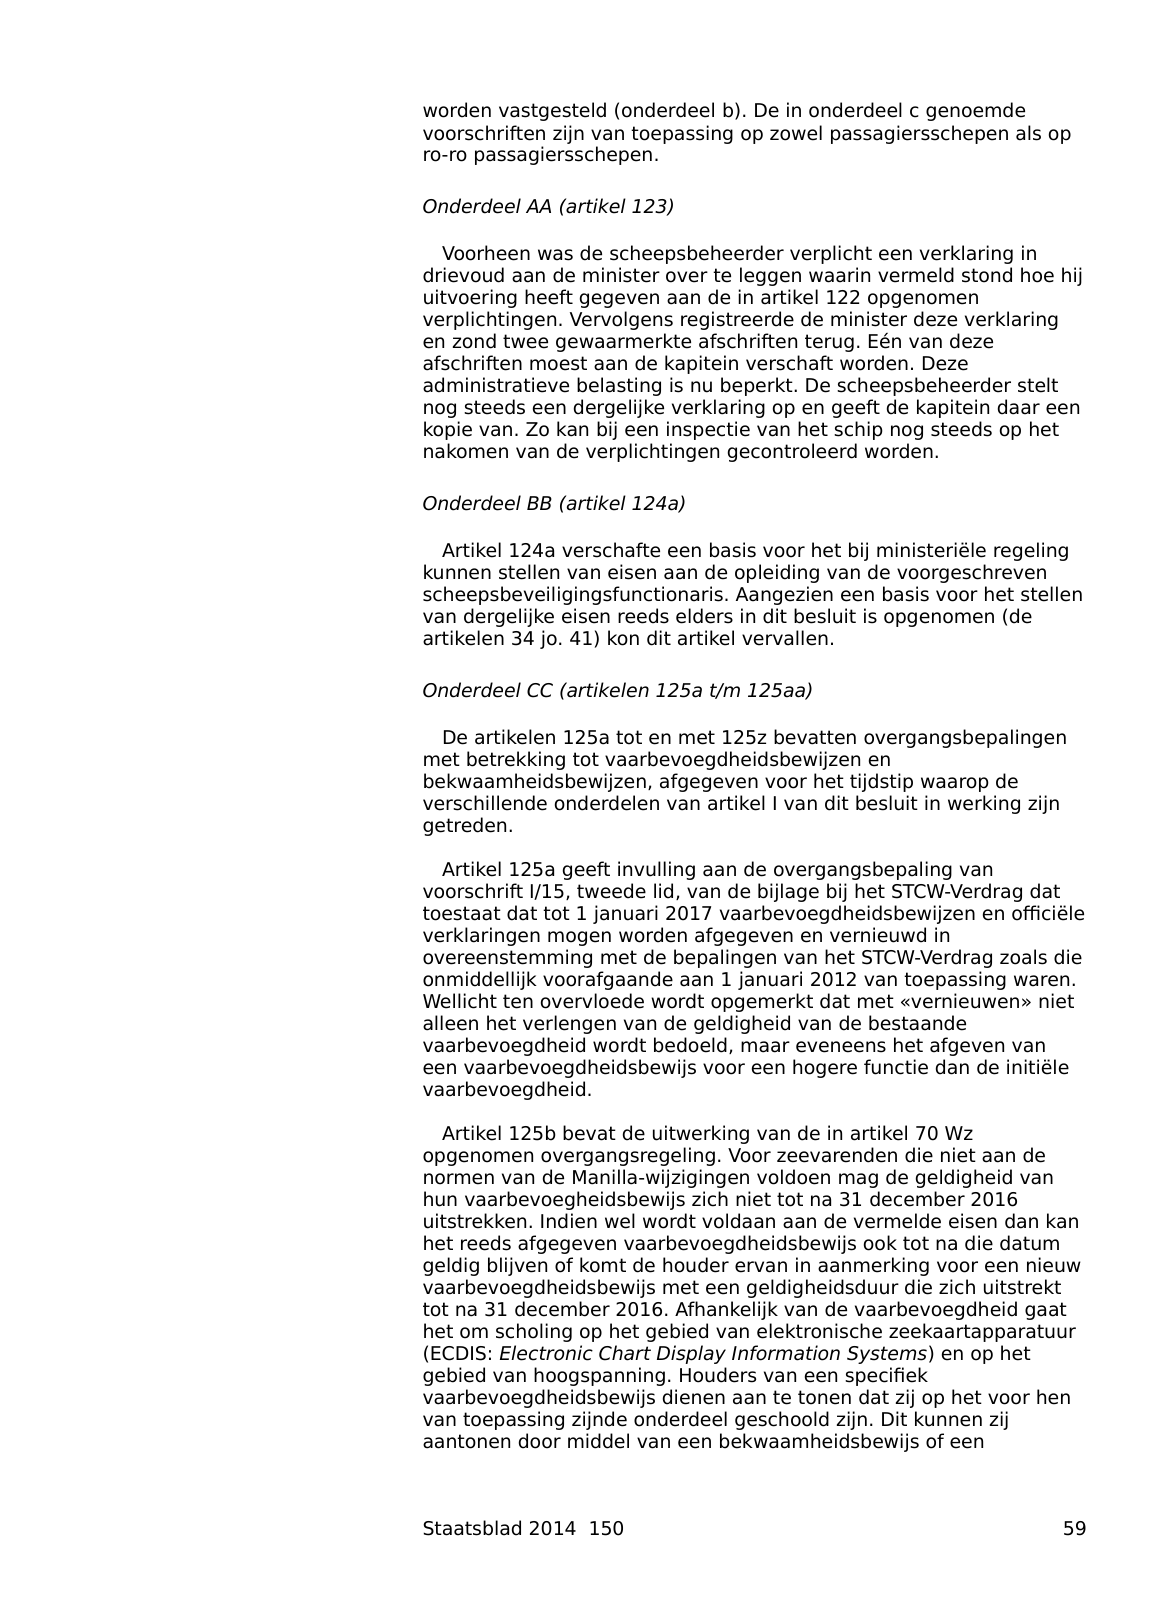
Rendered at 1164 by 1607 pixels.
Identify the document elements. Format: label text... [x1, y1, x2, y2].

subtitle Onderdeel AA (artikel 123) [422, 196, 1087, 218]
text Artikel 125a geeft invulling aan de overgangsbepaling van voorschrift I/15, tweede lid, van de bijlage bij het STCW-Verdrag dat toestaat dat tot 1 januari 2017 vaarbevoegdheidsbewijzen en officiële verklaringen mogen worden afgegeven en vernieuwd in overeenstemming met de bepalingen van het STCW-Verdrag zoals die onmiddellijk voorafgaande aan 1 januari 2012 van toepassing waren. Wellicht ten overvloede wordt opgemerkt dat met «vernieuwen» niet alleen het verlengen van de geldigheid van de bestaande vaarbevoegdheid wordt bedoeld, maar eveneens het afgeven van een vaarbevoegdheidsbewijs voor een hogere functie dan de initiële vaarbevoegdheid. [422, 859, 1087, 1101]
subtitle Onderdeel CC (artikelen 125a t/m 125aa) [422, 680, 1087, 702]
subtitle Onderdeel BB (artikel 124a) [422, 493, 1087, 515]
text worden vastgesteld (onderdeel b). De in onderdeel c genoemde voorschriften zijn van toepassing op zowel passagiersschepen als op ro-ro passagiersschepen. [422, 100, 1087, 166]
text Voorheen was de scheepsbeheerder verplicht een verklaring in drievoud aan de minister over te leggen waarin vermeld stond hoe hij uitvoering heeft gegeven aan de in artikel 122 opgenomen verplichtingen. Vervolgens registreerde de minister deze verklaring en zond twee gewaarmerkte afschriften terug. Eén van deze afschriften moest aan de kapitein verschaft worden. Deze administratieve belasting is nu beperkt. De scheepsbeheerder stelt nog steeds een dergelijke verklaring op en geeft de kapitein daar een kopie van. Zo kan bij een inspectie van het schip nog steeds op het nakomen van de verplichtingen gecontroleerd worden. [422, 243, 1087, 463]
text Artikel 125b bevat de uitwerking van de in artikel 70 Wz opgenomen overgangsregeling. Voor zeevarenden die niet aan de normen van de Manilla-wijzigingen voldoen mag de geldigheid van hun vaarbevoegheidsbewijs zich niet tot na 31 december 2016 uitstrekken. Indien wel wordt voldaan aan de vermelde eisen dan kan het reeds afgegeven vaarbevoegdheidsbewijs ook tot na die datum geldig blijven of komt de houder ervan in aanmerking voor een nieuw vaarbevoegdheidsbewijs met een geldigheidsduur die zich uitstrekt tot na 31 december 2016. Afhankelijk van de vaarbevoegdheid gaat het om scholing op het gebied van elektronische zeekaartapparatuur (ECDIS: Electronic Chart Display Information Systems) en op het gebied van hoogspanning. Houders van een specifiek vaarbevoegdheidsbewijs dienen aan te tonen dat zij op het voor hen van toepassing zijnde onderdeel geschoold zijn. Dit kunnen zij aantonen door middel van een bekwaamheidsbewijs of een [422, 1123, 1087, 1453]
text Artikel 124a verschafte een basis voor het bij ministeriële regeling kunnen stellen van eisen aan de opleiding van de voorgeschreven scheepsbeveiligingsfunctionaris. Aangezien een basis voor het stellen van dergelijke eisen reeds elders in dit besluit is opgenomen (de artikelen 34 jo. 41) kon dit artikel vervallen. [422, 540, 1087, 650]
text De artikelen 125a tot en met 125z bevatten overgangsbepalingen met betrekking tot vaarbevoegdheidsbewijzen en bekwaamheidsbewijzen, afgegeven voor het tijdstip waarop de verschillende onderdelen van artikel I van dit besluit in werking zijn getreden. [422, 727, 1087, 837]
